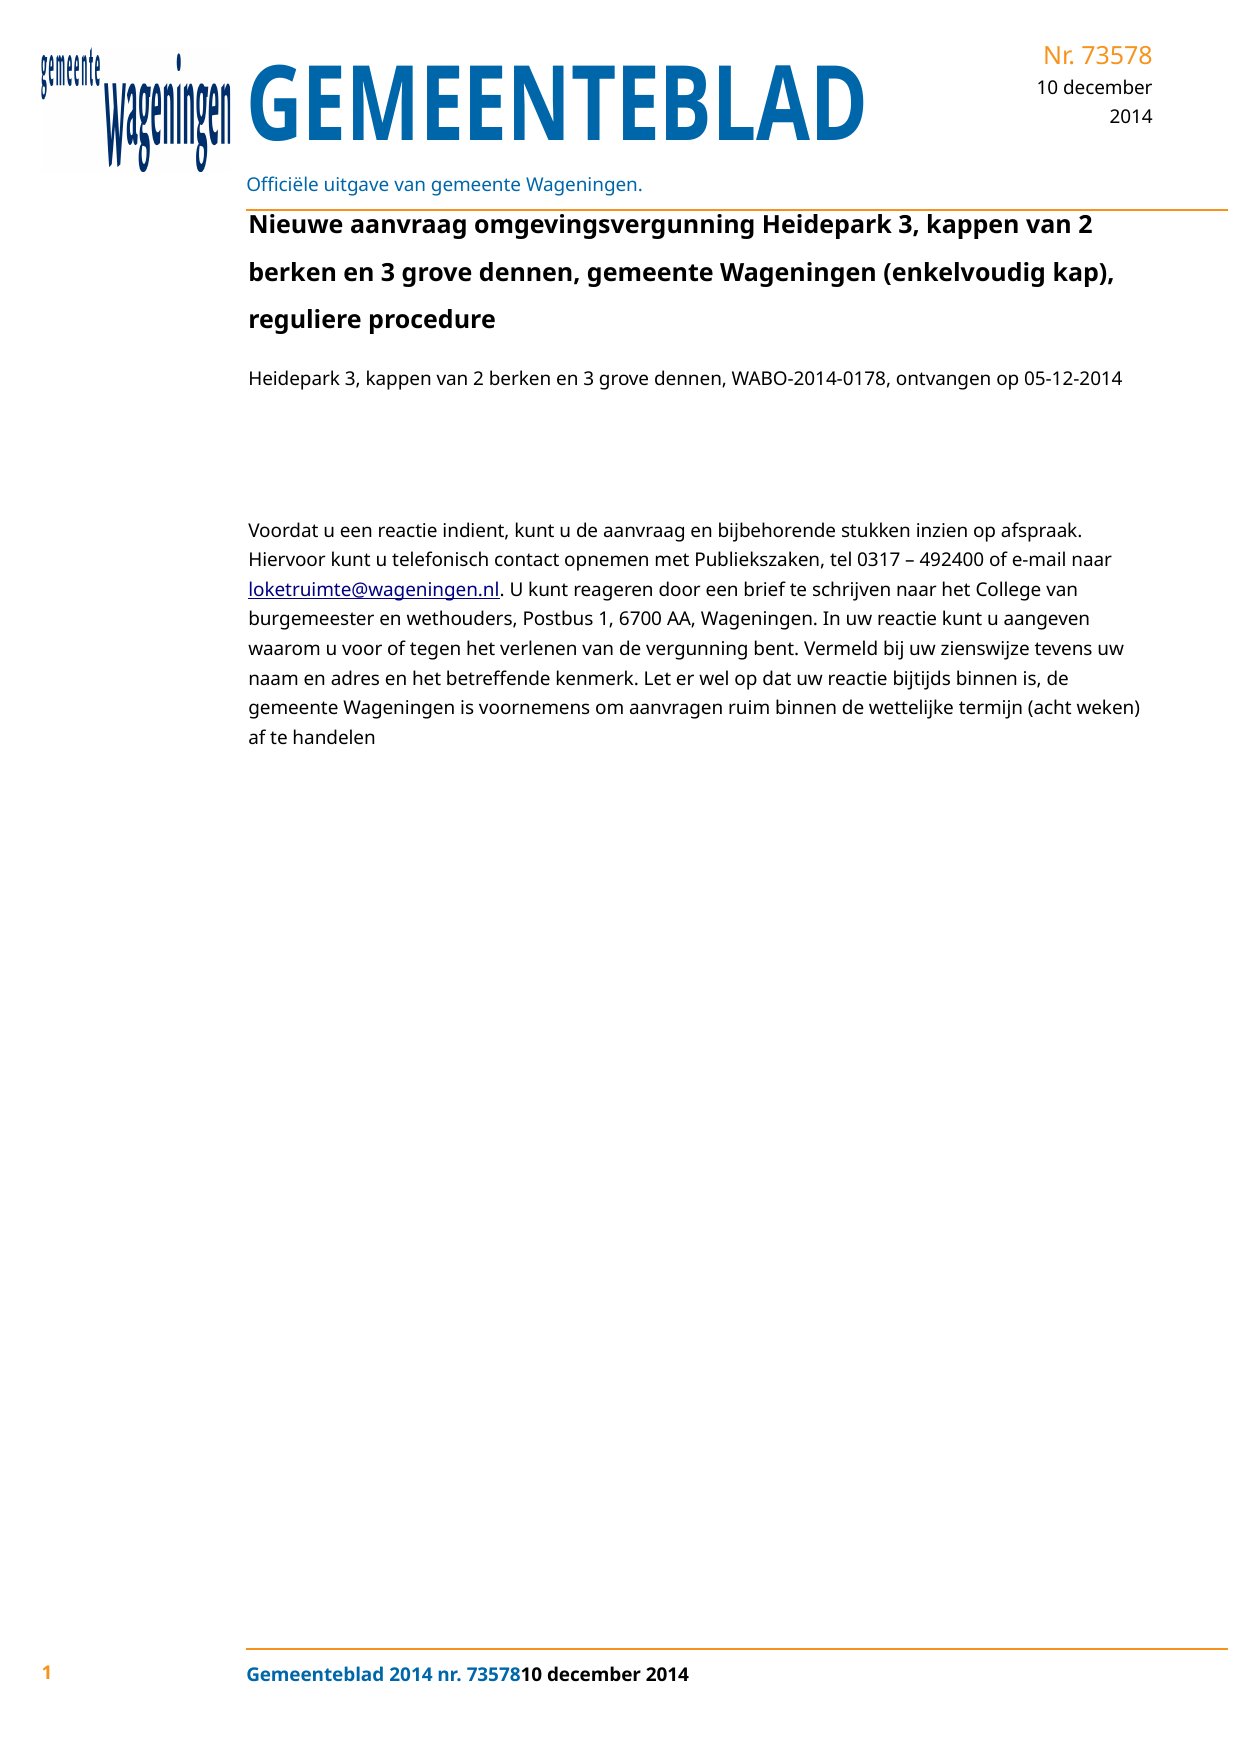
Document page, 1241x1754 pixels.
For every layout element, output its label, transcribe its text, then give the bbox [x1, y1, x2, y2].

text Heidepark 3, kappen van 2 berken en 3 grove dennen, WABO-2014-0178, ontvangen op 05-12-2014 [248, 366, 1152, 391]
picture [41, 47, 231, 172]
text Nieuwe aanvraag omgevingsvergunning Heidepark 3, kappen van 2 berken en 3 grove dennen, gemeente Wageningen (enkelvoudig kap), reguliere procedure [248, 211, 1152, 336]
text Voordat u een reactie indient, kunt u de aanvraag en bijbehorende stukken inzien op afspraak. Hiervoor kunt u telefonisch contact opnemen met Publiekszaken, tel 0317 – 492400 of e-mail naar loketruimte@wageningen.nl. U kunt reageren door een brief te schrijven naar het College van burgemeester en wethouders, Postbus 1, 6700 AA, Wageningen. In uw reactie kunt u aangeven waarom u voor of tegen het verlenen van de vergunning bent. Vermeld bij uw zienswijze tevens uw naam en adres en het betreffende kenmerk. Let er wel op dat uw reactie bijtijds binnen is, de gemeente Wageningen is voornemens om aanvragen ruim binnen de wettelijke termijn (acht weken) af te handelen [248, 517, 1152, 749]
